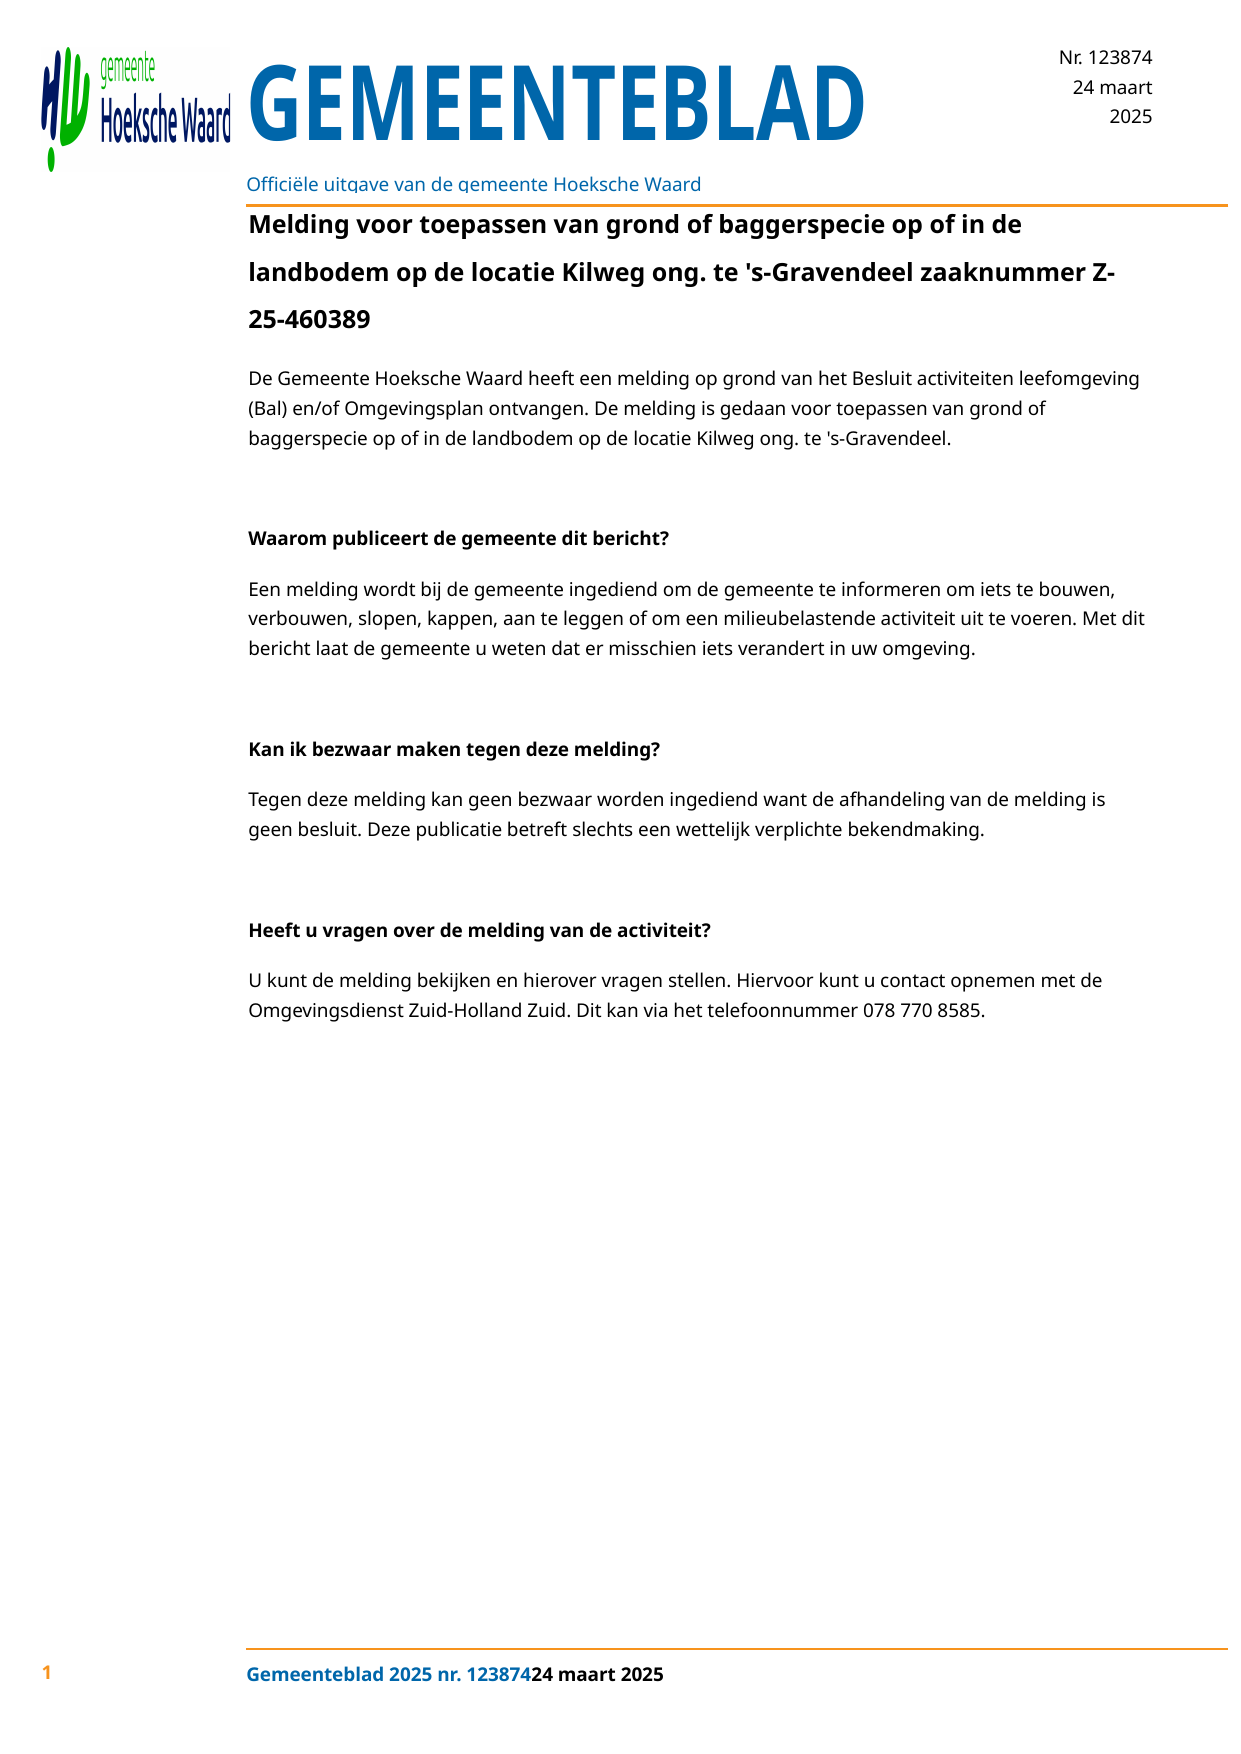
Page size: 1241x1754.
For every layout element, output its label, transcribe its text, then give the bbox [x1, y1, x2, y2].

text Tegen deze melding kan geen bezwaar worden ingediend want de afhandeling van de melding is geen besluit. Deze publicatie betreft slechts een wettelijk verplichte bekendmaking. [248, 786, 1152, 842]
text Een melding wordt bij de gemeente ingediend om de gemeente te informeren om iets te bouwen, verbouwen, slopen, kappen, aan te leggen of om een milieubelastende activiteit uit te voeren. Met dit bericht laat de gemeente u weten dat er misschien iets verandert in uw omgeving. [248, 576, 1152, 661]
text Heeft u vragen over de melding van de activiteit? [248, 917, 1152, 942]
text U kunt de melding bekijken en hierover vragen stellen. Hiervoor kunt u contact opnemen met de Omgevingsdienst Zuid-Holland Zuid. Dit kan via het telefoonnummer 078 770 8585. [248, 967, 1152, 1022]
text Waarom publiceert de gemeente dit bericht? [248, 526, 1152, 551]
text Kan ik bezwaar maken tegen deze melding? [248, 736, 1152, 762]
text Melding voor toepassen van grond of baggerspecie op of in de landbodem op de locatie Kilweg ong. te 's-Gravendeel zaaknummer Z-25-460389 [248, 207, 1152, 336]
text De Gemeente Hoeksche Waard heeft een melding op grond van het Besluit activiteiten leefomgeving (Bal) en/of Omgevingsplan ontvangen. De melding is gedaan voor toepassen van grond of baggerspecie op of in de landbodem op de locatie Kilweg ong. te 's-Gravendeel. [248, 366, 1152, 450]
picture [41, 47, 231, 172]
